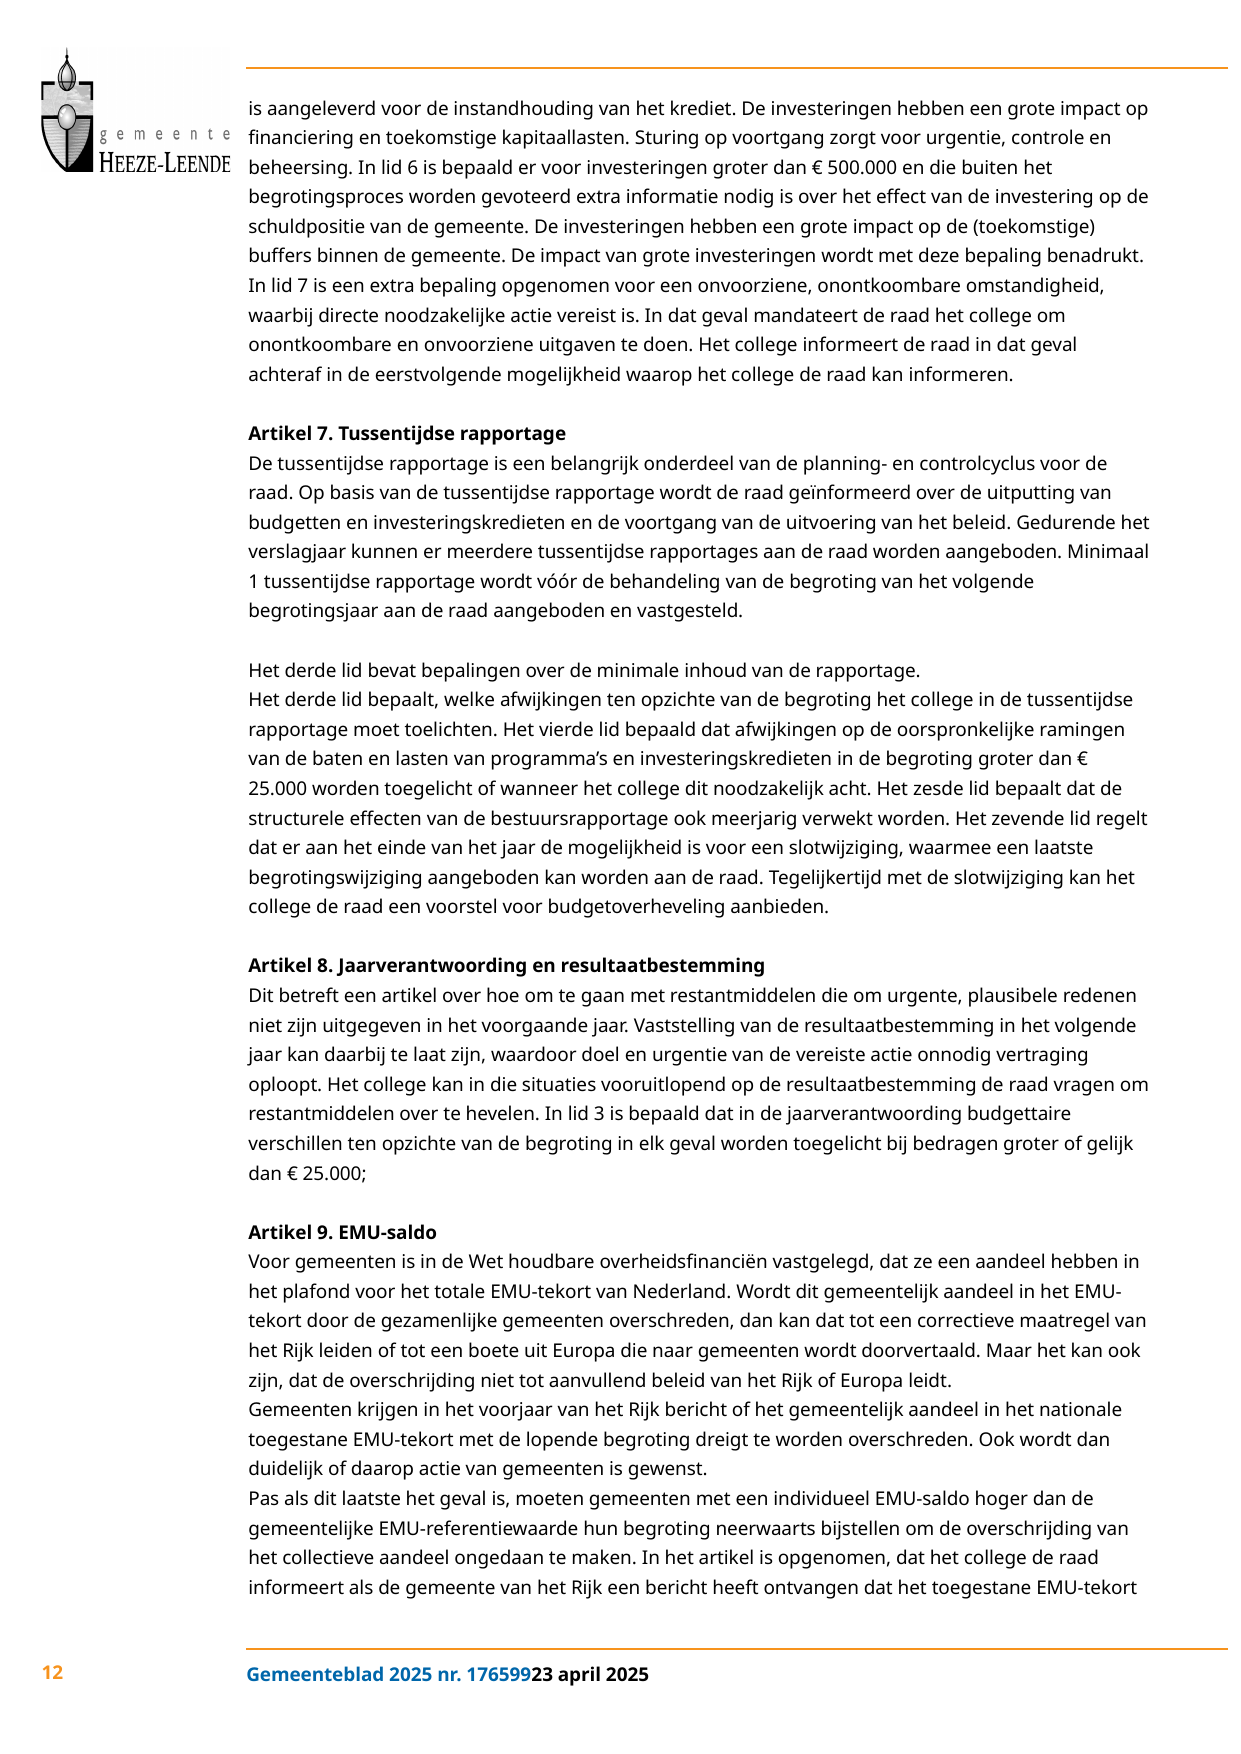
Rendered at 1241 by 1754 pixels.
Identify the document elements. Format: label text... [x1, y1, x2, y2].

text Voor gemeenten is in de Wet houdbare overheidsfinanciën vastgelegd, dat ze een aandeel hebben in het plafond voor het totale EMU-tekort van Nederland. Wordt dit gemeentelijk aandeel in het EMU- tekort door de gezamenlijke gemeenten overschreden, dan kan dat tot een correctieve maatregel van het Rijk leiden of tot een boete uit Europa die naar gemeenten wordt doorvertaald. Maar het kan ook zijn, dat de overschrijding niet tot aanvullend beleid van het Rijk of Europa leidt. [248, 1248, 1152, 1393]
text is aangeleverd voor de instandhouding van het krediet. De investeringen hebben een grote impact op financiering en toekomstige kapitaallasten. Sturing op voortgang zorgt voor urgentie, controle en beheersing. In lid 6 is bepaald er voor investeringen groter dan € 500.000 en die buiten het begrotingsproces worden gevoteerd extra informatie nodig is over het effect van de investering op de schuldpositie van de gemeente. De investeringen hebben een grote impact op de (toekomstige) buffers binnen de gemeente. De impact van grote investeringen wordt met deze bepaling benadrukt. In lid 7 is een extra bepaling opgenomen voor een onvoorziene, onontkoombare omstandigheid, waarbij directe noodzakelijke actie vereist is. In dat geval mandateert de raad het college om onontkoombare en onvoorziene uitgaven te doen. Het college informeert de raad in dat geval achteraf in de eerstvolgende mogelijkheid waarop het college de raad kan informeren. [248, 95, 1152, 387]
text Pas als dit laatste het geval is, moeten gemeenten met een individueel EMU-saldo hoger dan de gemeentelijke EMU-referentiewaarde hun begroting neerwaarts bijstellen om de overschrijding van het collectieve aandeel ongedaan te maken. In het artikel is opgenomen, dat het college de raad informeert als de gemeente van het Rijk een bericht heeft ontvangen dat het toegestane EMU-tekort [248, 1485, 1152, 1600]
text Artikel 7. Tussentijdse rapportage [248, 420, 1152, 446]
text De tussentijdse rapportage is een belangrijk onderdeel van de planning- en controlcyclus voor de raad. Op basis van de tussentijdse rapportage wordt de raad geïnformeerd over de uitputting van budgetten en investeringskredieten en de voortgang van de uitvoering van het beleid. Gedurende het verslagjaar kunnen er meerdere tussentijdse rapportages aan de raad worden aangeboden. Minimaal 1 tussentijdse rapportage wordt vóór de behandeling van de begroting van het volgende begrotingsjaar aan de raad aangeboden en vastgesteld. [248, 450, 1152, 623]
text Gemeenten krijgen in het voorjaar van het Rijk bericht of het gemeentelijk aandeel in het nationale toegestane EMU-tekort met de lopende begroting dreigt te worden overschreden. Ook wordt dan duidelijk of daarop actie van gemeenten is gewenst. [248, 1396, 1152, 1481]
text Artikel 9. EMU-saldo [248, 1219, 1152, 1245]
text Het derde lid bepaalt, welke afwijkingen ten opzichte van de begroting het college in de tussentijdse rapportage moet toelichten. Het vierde lid bepaald dat afwijkingen op de oorspronkelijke ramingen van de baten en lasten van programma’s en investeringskredieten in de begroting groter dan € 25.000 worden toegelicht of wanneer het college dit noodzakelijk acht. Het zesde lid bepaalt dat de structurele effecten van de bestuursrapportage ook meerjarig verwekt worden. Het zevende lid regelt dat er aan het einde van het jaar de mogelijkheid is voor een slotwijziging, waarmee een laatste begrotingswijziging aangeboden kan worden aan de raad. Tegelijkertijd met de slotwijziging kan het college de raad een voorstel voor budgetoverheveling aanbieden. [248, 686, 1152, 919]
picture [41, 47, 231, 172]
text Artikel 8. Jaarverantwoording en resultaatbestemming [248, 953, 1152, 978]
text Dit betreft een artikel over hoe om te gaan met restantmiddelen die om urgente, plausibele redenen niet zijn uitgegeven in het voorgaande jaar. Vaststelling van de resultaatbestemming in het volgende jaar kan daarbij te laat zijn, waardoor doel en urgentie van de vereiste actie onnodig vertraging oploopt. Het college kan in die situaties vooruitlopend op de resultaatbestemming de raad vragen om restantmiddelen over te hevelen. In lid 3 is bepaald dat in de jaarverantwoording budgettaire verschillen ten opzichte van de begroting in elk geval worden toegelicht bij bedragen groter of gelijk dan € 25.000; [248, 982, 1152, 1186]
text Het derde lid bevat bepalingen over de minimale inhoud van de rapportage. [248, 657, 1152, 683]
